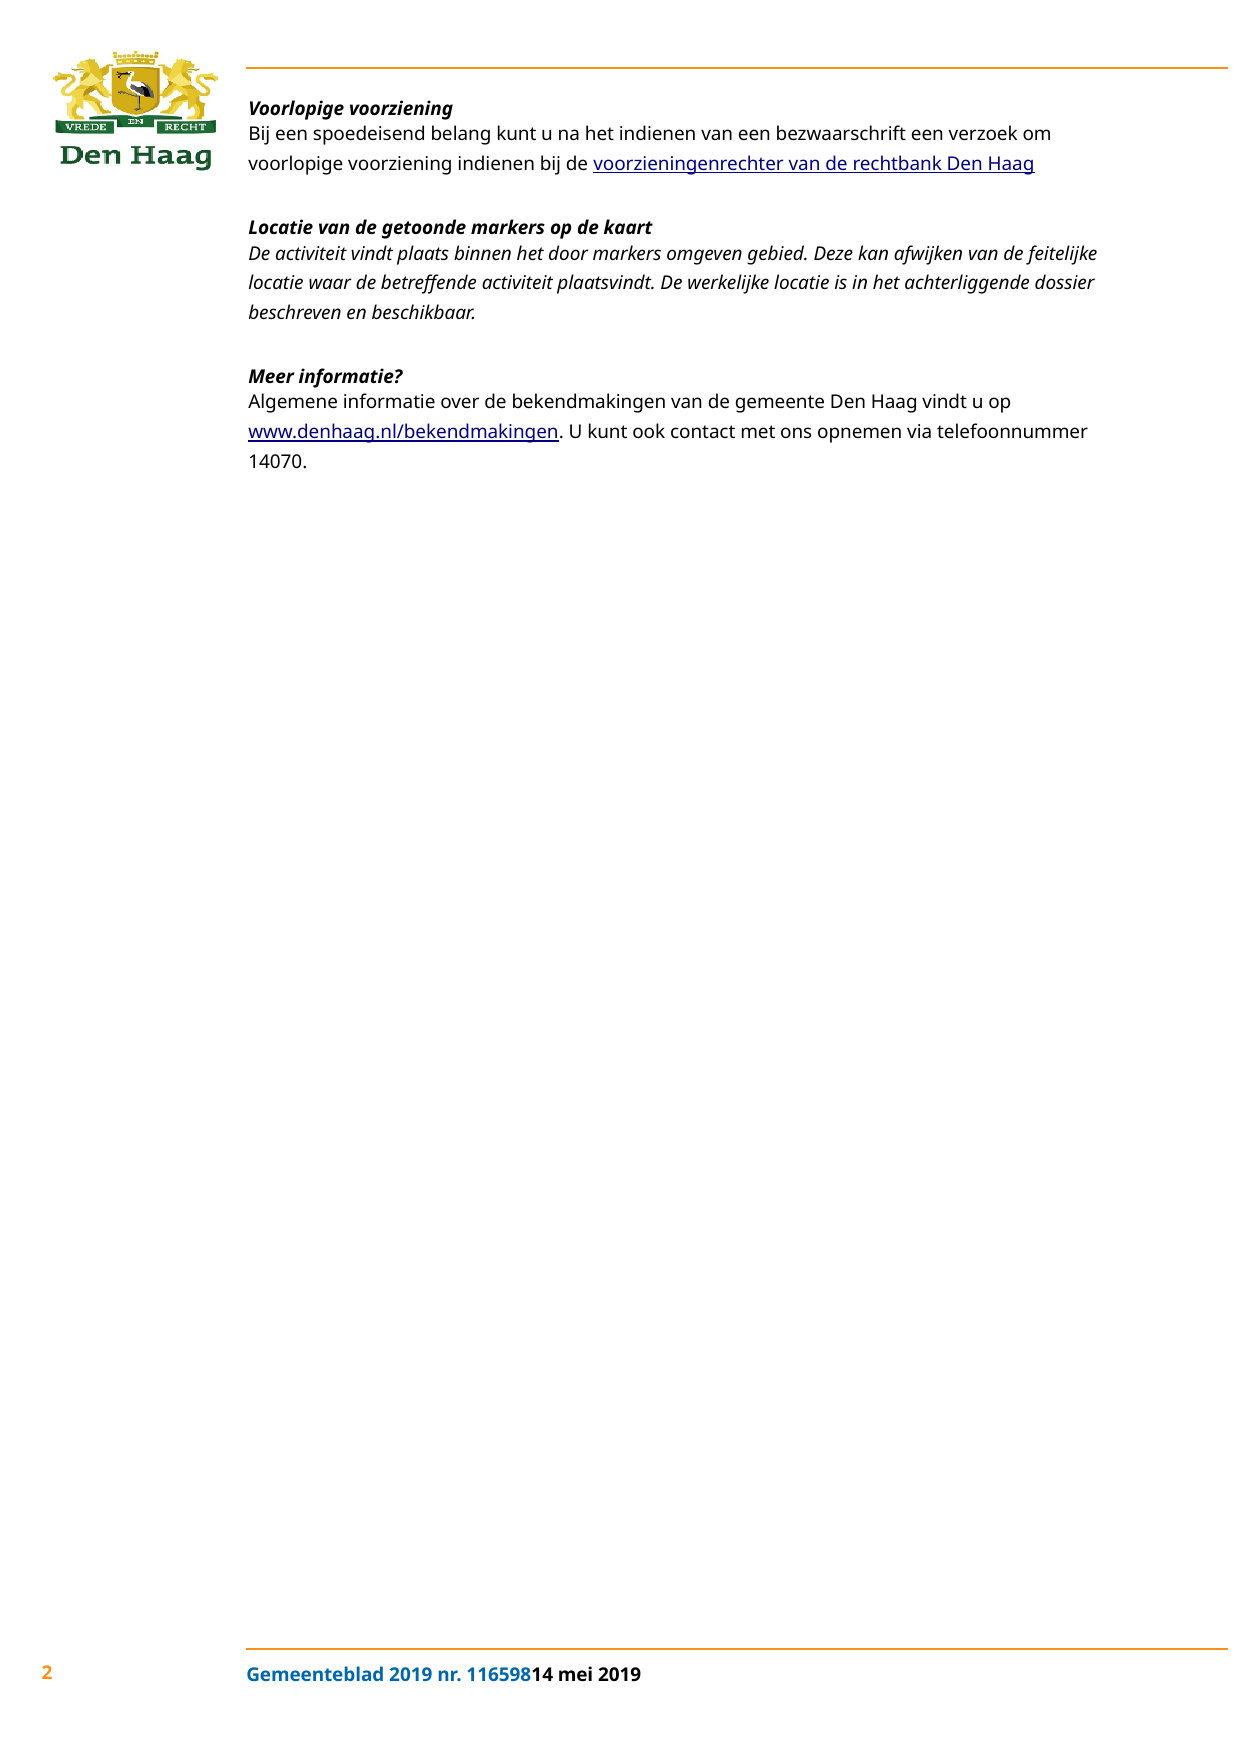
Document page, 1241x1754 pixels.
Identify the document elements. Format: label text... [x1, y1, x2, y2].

text Locatie van de getoonde markers op de kaart [248, 214, 1152, 240]
picture [41, 47, 231, 172]
text Bij een spoedeisend belang kunt u na het indienen van een bezwaarschrift een verzoek om voorlopige voorziening indienen bij de voorzieningenrechter van de rechtbank Den Haag [248, 121, 1152, 176]
text De activiteit vindt plaats binnen het door markers omgeven gebied. Deze kan afwijken van de feitelijke locatie waar de betreffende activiteit plaatsvindt. De werkelijke locatie is in het achterliggende dossier beschreven en beschikbaar. [248, 240, 1152, 325]
text Meer informatie? [248, 363, 1152, 389]
text Voorlopige voorziening [248, 95, 1152, 121]
text Algemene informatie over de bekendmakingen van de gemeente Den Haag vindt u op www.denhaag.nl/bekendmakingen. U kunt ook contact met ons opnemen via telefoonnummer 14070. [248, 389, 1152, 473]
